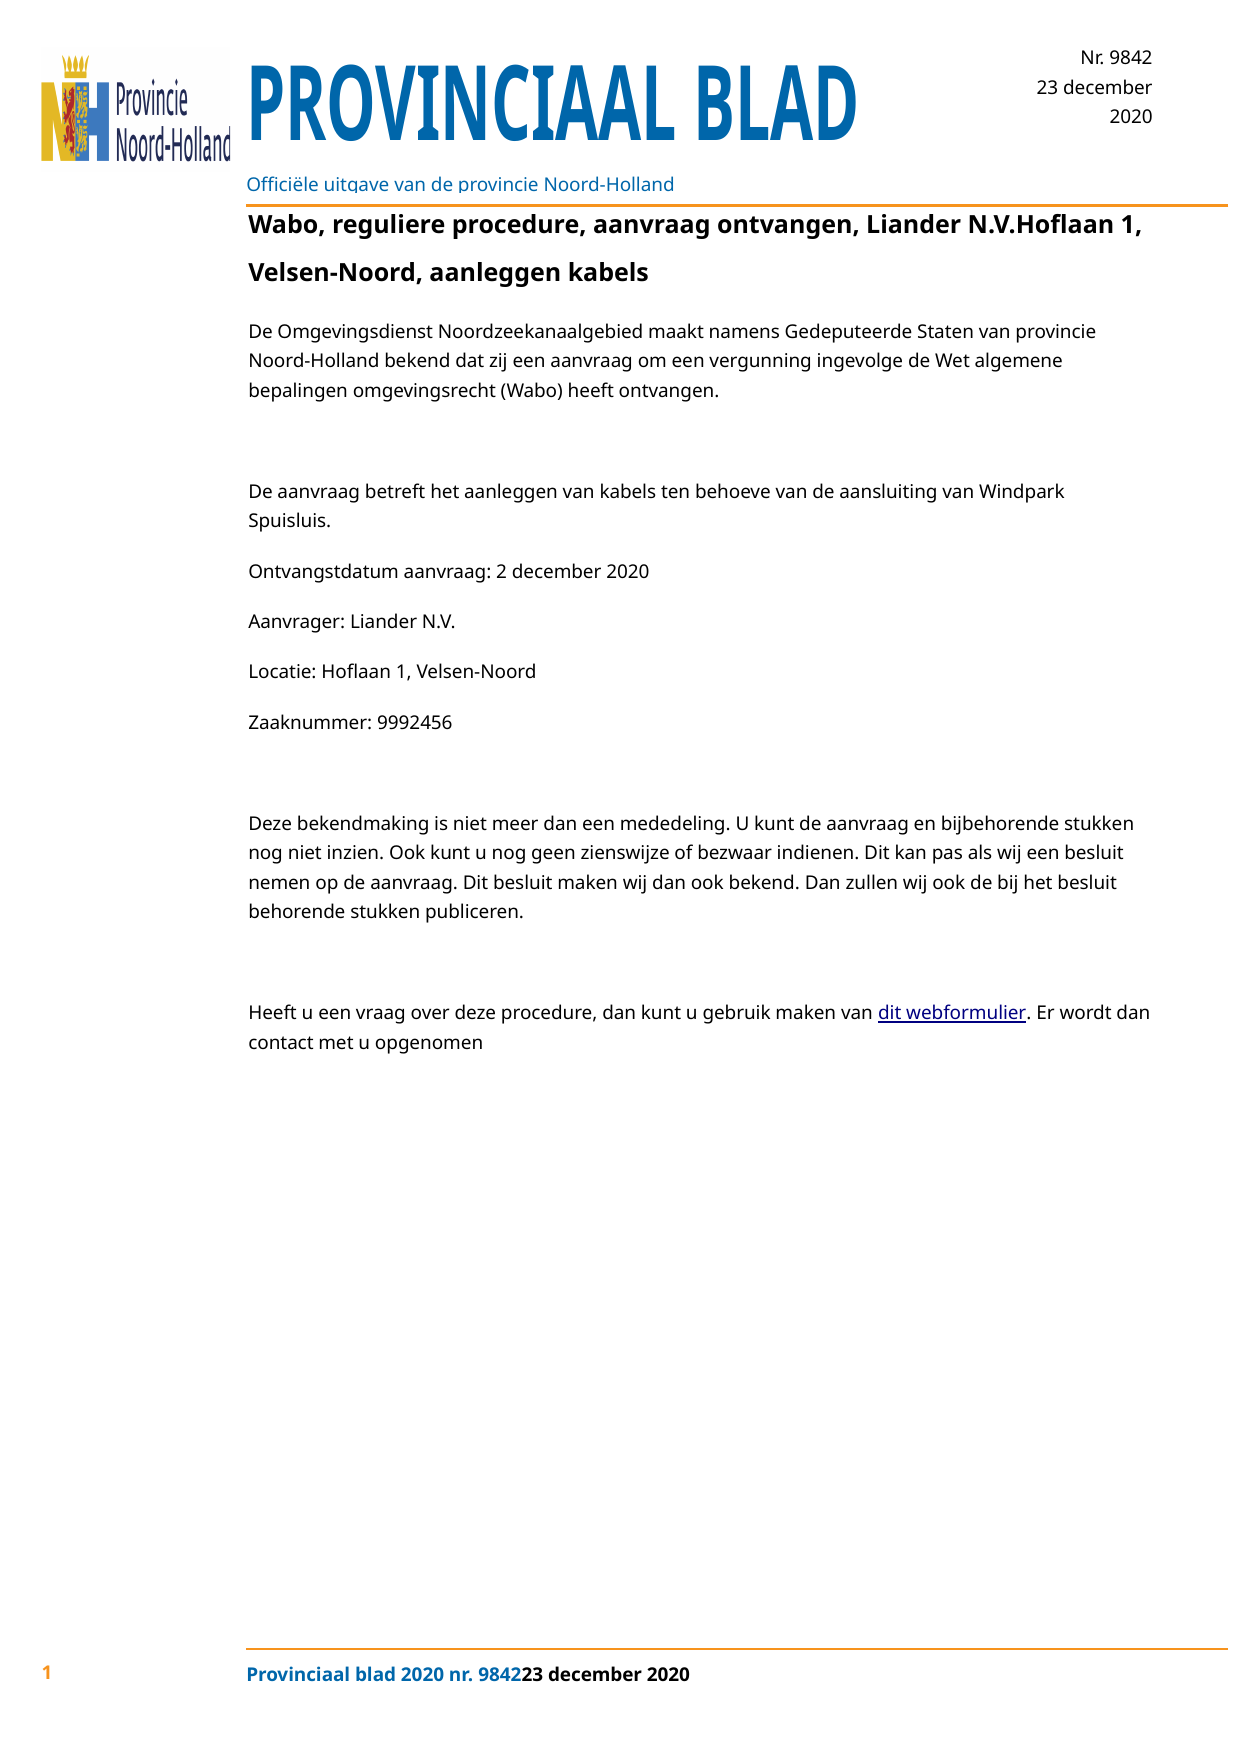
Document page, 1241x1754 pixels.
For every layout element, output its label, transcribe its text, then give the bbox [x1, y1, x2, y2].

text Heeft u een vraag over deze procedure, dan kunt u gebruik maken van dit webformulier. Er wordt dan contact met u opgenomen [248, 999, 1152, 1055]
text Deze bekendmaking is niet meer dan een mededeling. U kunt de aanvraag en bijbehorende stukken nog niet inzien. Ook kunt u nog geen zienswijze of bezwaar indienen. Dit kan pas als wij een besluit nemen op de aanvraag. Dit besluit maken wij dan ook bekend. Dan zullen wij ook de bij het besluit behorende stukken publiceren. [248, 810, 1152, 924]
text Ontvangstdatum aanvraag: 2 december 2020 [248, 558, 1152, 584]
text De aanvraag betreft het aanleggen van kabels ten behoeve van de aansluiting van Windpark Spuisluis. [248, 478, 1152, 533]
text Locatie: Hoflaan 1, Velsen-Noord [248, 659, 1152, 684]
picture [41, 47, 231, 172]
text De Omgevingsdienst Noordzeekanaalgebied maakt namens Gedeputeerde Staten van provincie Noord-Holland bekend dat zij een aanvraag om een vergunning ingevolge de Wet algemene bepalingen omgevingsrecht (Wabo) heeft ontvangen. [248, 318, 1152, 403]
text Aanvrager: Liander N.V. [248, 608, 1152, 634]
text Wabo, reguliere procedure, aanvraag ontvangen, Liander N.V.Hoflaan 1, Velsen-Noord, aanleggen kabels [248, 207, 1152, 288]
text Zaaknummer: 9992456 [248, 709, 1152, 735]
